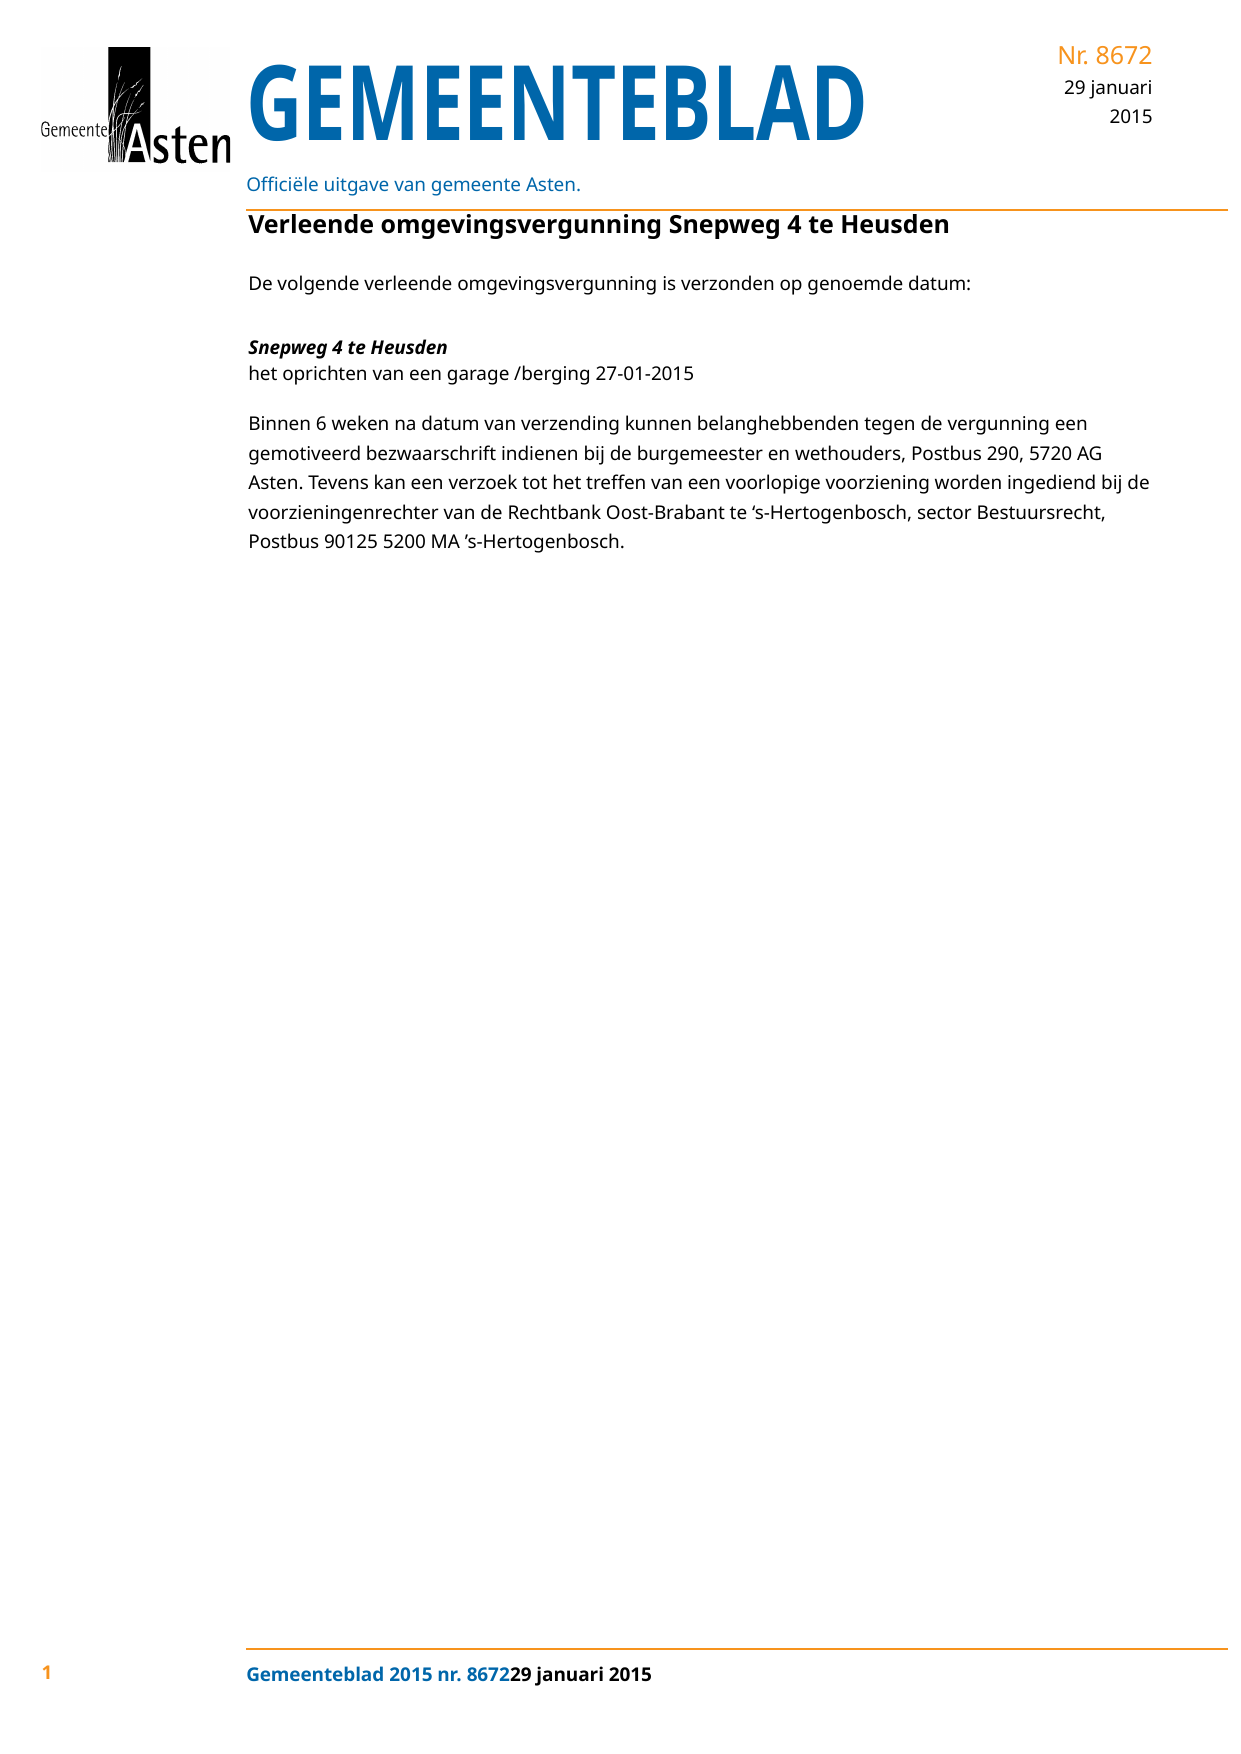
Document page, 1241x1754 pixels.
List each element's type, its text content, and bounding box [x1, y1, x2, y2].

text het oprichten van een garage /berging 27-01-2015 [248, 360, 1152, 386]
text Binnen 6 weken na datum van verzending kunnen belanghebbenden tegen de vergunning een gemotiveerd bezwaarschrift indienen bij de burgemeester en wethouders, Postbus 290, 5720 AG Asten. Tevens kan een verzoek tot het treffen van een voorlopige voorziening worden ingediend bij de voorzieningenrechter van de Rechtbank Oost-Brabant te ‘s-Hertogenbosch, sector Bestuursrecht, Postbus 90125 5200 MA ’s-Hertogenbosch. [248, 410, 1152, 554]
picture [41, 47, 231, 172]
text Snepweg 4 te Heusden [248, 334, 1152, 360]
text De volgende verleende omgevingsvergunning is verzonden op genoemde datum: [248, 270, 1152, 296]
text Verleende omgevingsvergunning Snepweg 4 te Heusden [248, 211, 1152, 241]
